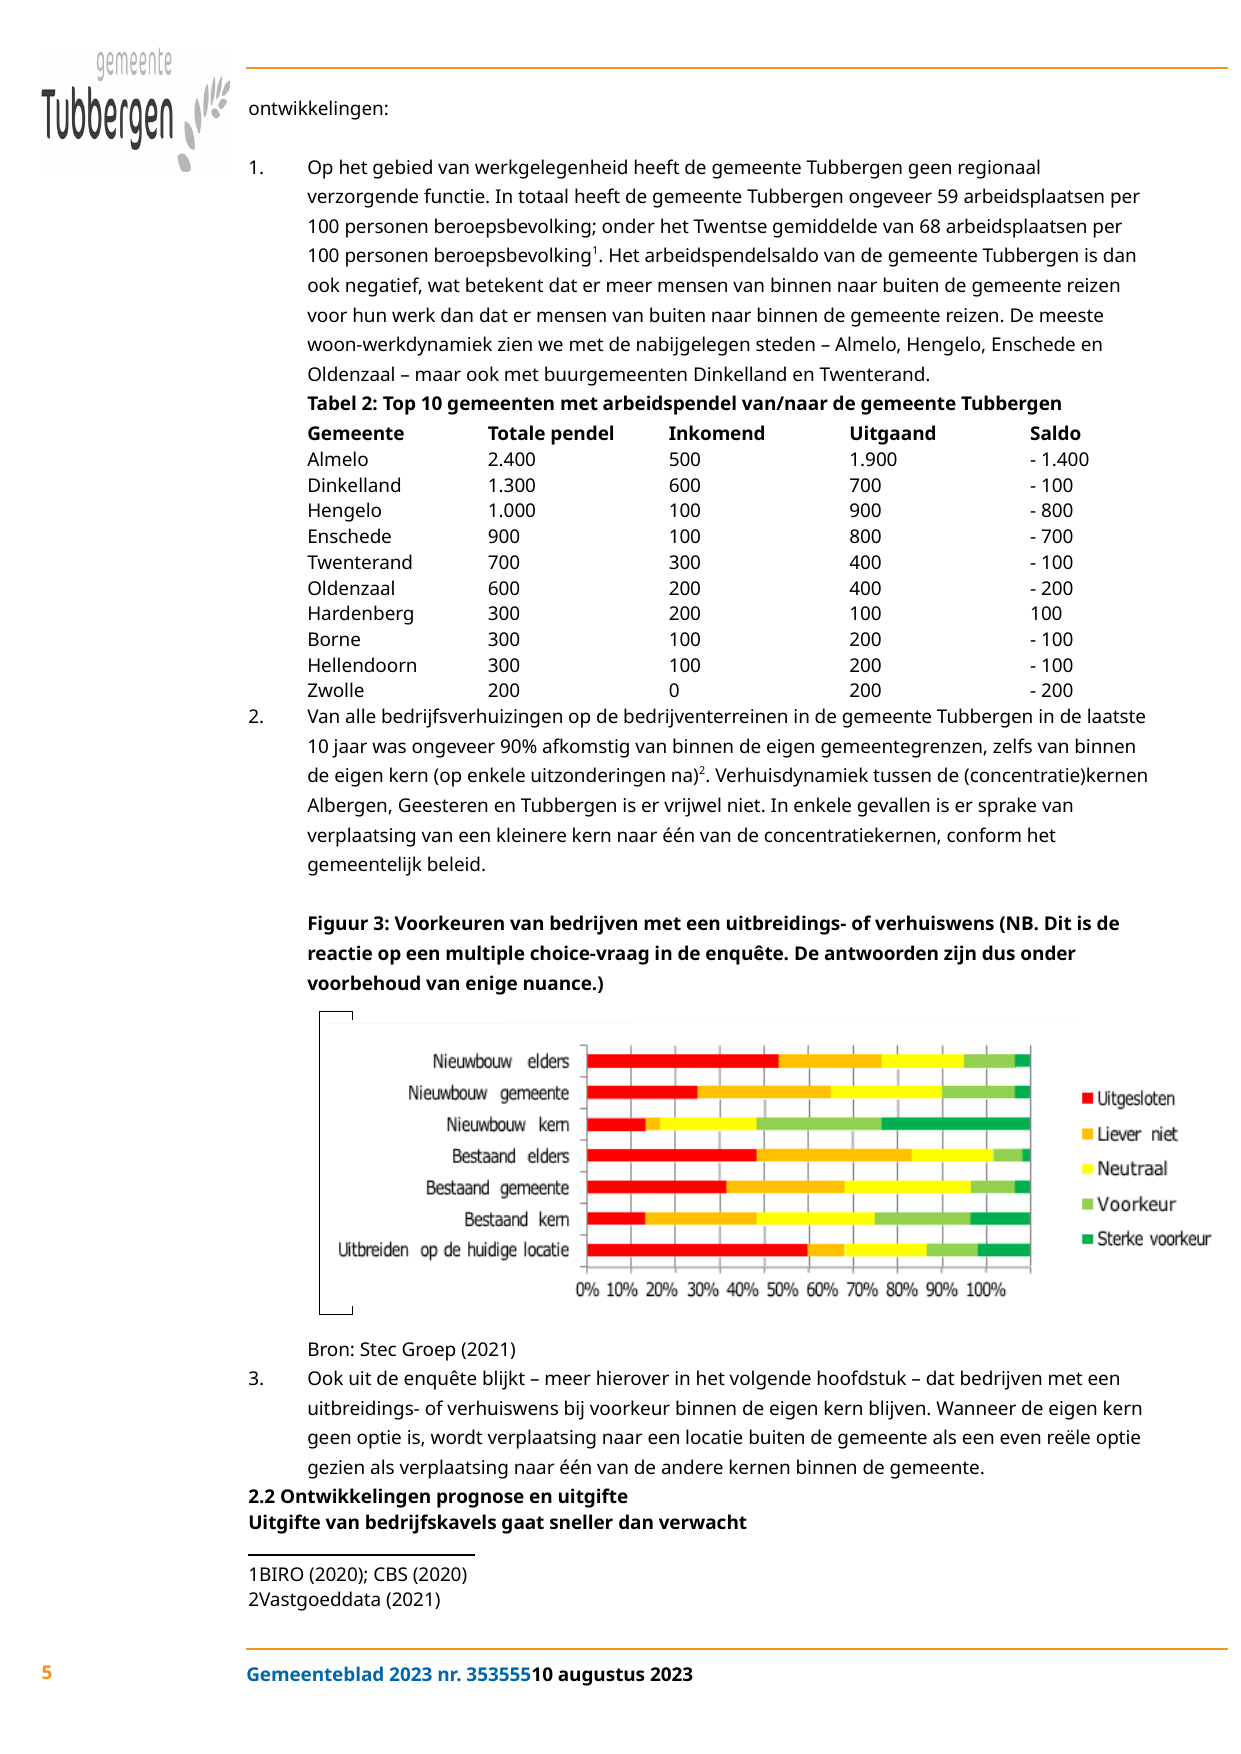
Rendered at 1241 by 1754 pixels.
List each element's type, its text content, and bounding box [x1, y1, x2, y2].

table_cell - 700 [1030, 523, 1211, 549]
table_cell 800 [849, 523, 1030, 549]
list Vastgoeddata (2021) [248, 1586, 1152, 1612]
table_cell 100 [669, 523, 849, 549]
table_cell 500 [669, 446, 849, 472]
table_cell - 200 [1030, 678, 1211, 703]
table_header Saldo [1030, 420, 1211, 446]
table_cell Hellendoorn [307, 652, 488, 678]
list Ook uit de enquête blijkt – meer hierover in het volgende hoofdstuk – dat bedrijven met een uitbreidings- of verhuiswens bij voorkeur binnen de eigen kern blijven. Wanneer de eigen kern geen optie is, wordt verplaatsing naar een locatie buiten de gemeente als een even reële optie gezien als verplaatsing naar één van de andere kernen binnen de gemeente. [248, 1365, 1152, 1480]
table_cell 700 [488, 549, 668, 575]
table_cell Hardenberg [307, 600, 488, 626]
table_cell - 100 [1030, 652, 1211, 678]
table_cell Zwolle [307, 678, 488, 703]
picture [41, 47, 231, 172]
table_cell - 100 [1030, 472, 1211, 497]
table_cell 100 [1030, 600, 1211, 626]
table_cell Twenterand [307, 549, 488, 575]
table_cell 600 [488, 575, 668, 600]
table_cell 400 [849, 575, 1030, 600]
text 2.2 Ontwikkelingen prognose en uitgifte [248, 1484, 1152, 1509]
table_header Uitgaand [849, 420, 1030, 446]
table_cell - 100 [1030, 549, 1211, 575]
table_cell 900 [488, 523, 668, 549]
table_cell 700 [849, 472, 1030, 497]
table_cell 200 [669, 575, 849, 600]
table_cell 1.000 [488, 498, 668, 523]
table_cell 300 [669, 549, 849, 575]
list Figuur 3: Voorkeuren van bedrijven met een uitbreidings- of verhuiswens (NB. Dit is de reactie op een multiple choice-vraag in de enquête. De antwoorden zijn dus onder voorbehoud van enige nuance.) [248, 911, 1152, 995]
table_cell - 800 [1030, 498, 1211, 523]
table_cell Borne [307, 626, 488, 652]
table_cell 900 [849, 498, 1030, 523]
table_cell 400 [849, 549, 1030, 575]
list Bron: Stec Groep (2021) [248, 1336, 1152, 1361]
table_header Totale pendel [488, 420, 668, 446]
table_cell Enschede [307, 523, 488, 549]
table_cell 200 [669, 600, 849, 626]
table_header Gemeente [307, 420, 488, 446]
list Tabel 2: Top 10 gemeenten met arbeidspendel van/naar de gemeente Tubbergen [248, 391, 1152, 416]
table_cell 100 [669, 498, 849, 523]
table_cell Oldenzaal [307, 575, 488, 600]
table_cell 200 [849, 678, 1030, 703]
table_cell 100 [669, 652, 849, 678]
text ontwikkelingen: [248, 95, 1152, 121]
table_cell 200 [849, 626, 1030, 652]
table_header Inkomend [669, 420, 849, 446]
table_cell 1.900 [849, 446, 1030, 472]
table_cell 300 [488, 626, 668, 652]
table_cell 600 [669, 472, 849, 497]
list Op het gebied van werkgelegenheid heeft de gemeente Tubbergen geen regionaal verzorgende functie. In totaal heeft de gemeente Tubbergen ongeveer 59 arbeidsplaatsen per 100 personen beroepsbevolking; onder het Twentse gemiddelde van 68 arbeidsplaatsen per 100 personen beroepsbevolking. Het arbeidspendelsaldo van de gemeente Tubbergen is dan ook negatief, wat betekent dat er meer mensen van binnen naar buiten de gemeente reizen voor hun werk dan dat er mensen van buiten naar binnen de gemeente reizen. De meeste woon-werkdynamiek zien we met de nabijgelegen steden – Almelo, Hengelo, Enschede en Oldenzaal – maar ook met buurgemeenten Dinkelland en Twenterand. [248, 154, 1152, 387]
text Uitgifte van bedrijfskavels gaat sneller dan verwacht [248, 1509, 1152, 1535]
table_cell - 200 [1030, 575, 1211, 600]
table_cell - 100 [1030, 626, 1211, 652]
table_cell 200 [488, 678, 668, 703]
table_cell 2.400 [488, 446, 668, 472]
table_cell - 1.400 [1030, 446, 1211, 472]
table_cell 300 [488, 652, 668, 678]
table_cell 100 [669, 626, 849, 652]
table_cell Almelo [307, 446, 488, 472]
table_cell Hengelo [307, 498, 488, 523]
table_cell Dinkelland [307, 472, 488, 497]
picture [327, 1020, 1232, 1306]
table_cell 200 [849, 652, 1030, 678]
list Van alle bedrijfsverhuizingen op de bedrijventerreinen in de gemeente Tubbergen in de laatste 10 jaar was ongeveer 90% afkomstig van binnen de eigen gemeentegrenzen, zelfs van binnen de eigen kern (op enkele uitzonderingen na). Verhuisdynamiek tussen de (concentratie)kernen Albergen, Geesteren en Tubbergen is er vrijwel niet. In enkele gevallen is er sprake van verplaatsing van een kleinere kern naar één van de concentratiekernen, conform het gemeentelijk beleid. [248, 703, 1152, 877]
table_cell 0 [669, 678, 849, 703]
table_cell 100 [849, 600, 1030, 626]
table_cell 300 [488, 600, 668, 626]
table_cell 1.300 [488, 472, 668, 497]
list BIRO (2020); CBS (2020) [248, 1561, 1152, 1586]
